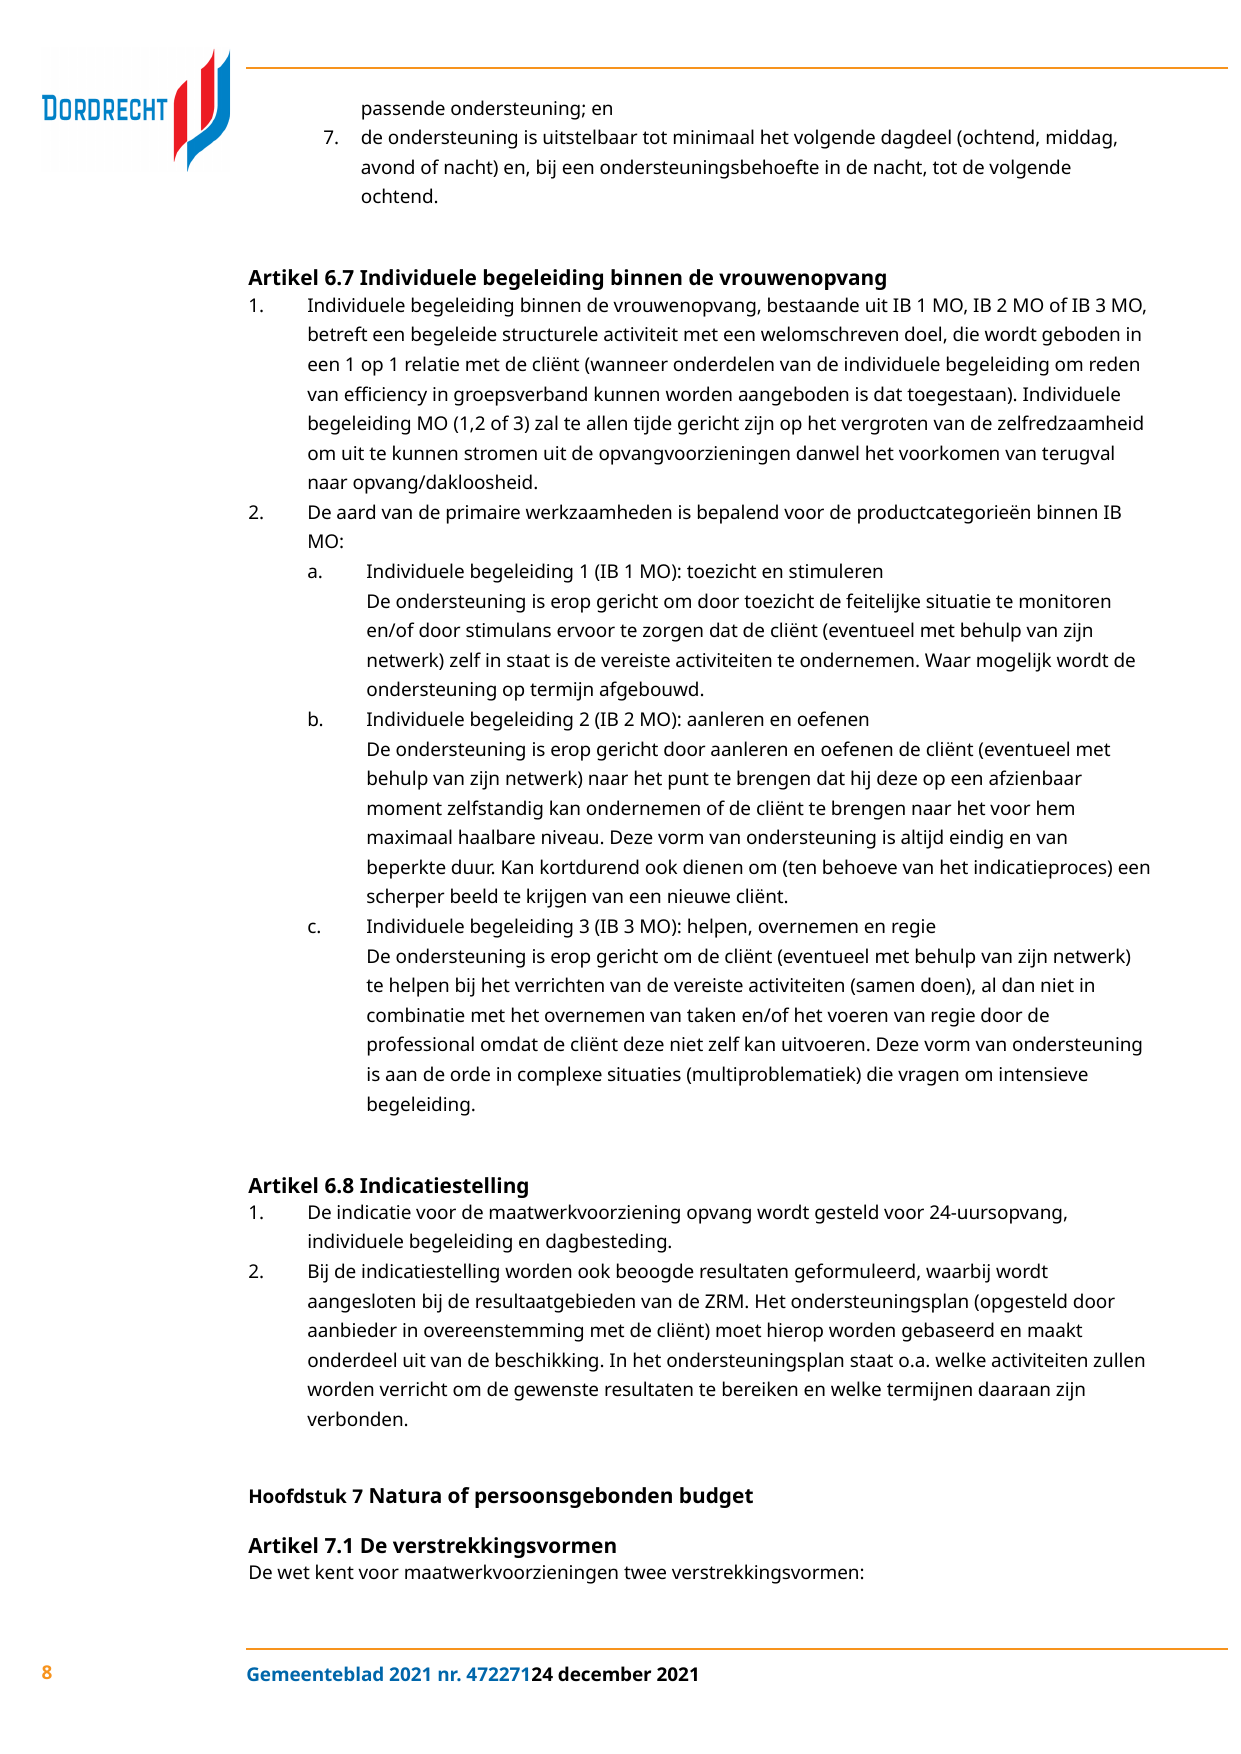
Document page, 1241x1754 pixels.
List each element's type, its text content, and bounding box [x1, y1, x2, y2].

list De indicatie voor de maatwerkvoorziening opvang wordt gesteld voor 24-uursopvang, individuele begeleiding en dagbesteding. [248, 1199, 1152, 1254]
list De aard van de primaire werkzaamheden is bepalend voor de productcategorieën binnen IB MO: [248, 499, 1152, 554]
text Artikel 6.8 Indicatiestelling [248, 1171, 1152, 1199]
list Bij de indicatiestelling worden ook beoogde resultaten geformuleerd, waarbij wordt aangesloten bij de resultaatgebieden van de ZRM. Het ondersteuningsplan (opgesteld door aanbieder in overeenstemming met de cliënt) moet hierop worden gebaseerd en maakt onderdeel uit van de beschikking. In het ondersteuningsplan staat o.a. welke activiteiten zullen worden verricht om de gewenste resultaten te bereiken en welke termijnen daaraan zijn verbonden. [248, 1258, 1152, 1432]
text De wet kent voor maatwerkvoorzieningen twee verstrekkingsvormen: [248, 1559, 1152, 1585]
list Individuele begeleiding 1 (IB 1 MO): toezicht en stimuleren [307, 558, 1152, 584]
list Individuele begeleiding 3 (IB 3 MO): helpen, overnemen en regie [307, 913, 1152, 939]
list De ondersteuning is erop gericht om de cliënt (eventueel met behulp van zijn netwerk) te helpen bij het verrichten van de vereiste activiteiten (samen doen), al dan niet in combinatie met het overnemen van taken en/of het voeren van regie door de professional omdat de cliënt deze niet zelf kan uitvoeren. Deze vorm van ondersteuning is aan de orde in complexe situaties (multiproblematiek) die vragen om intensieve begeleiding. [307, 943, 1152, 1116]
list Individuele begeleiding 2 (IB 2 MO): aanleren en oefenen [307, 706, 1152, 732]
list De ondersteuning is erop gericht om door toezicht de feitelijke situatie te monitoren en/of door stimulans ervoor te zorgen dat de cliënt (eventueel met behulp van zijn netwerk) zelf in staat is de vereiste activiteiten te ondernemen. Waar mogelijk wordt de ondersteuning op termijn afgebouwd. [307, 588, 1152, 702]
picture [41, 47, 231, 172]
text Artikel 6.7 Individuele begeleiding binnen de vrouwenopvang [248, 263, 1152, 292]
text Artikel 7.1 De verstrekkingsvormen [248, 1531, 1152, 1559]
list Individuele begeleiding binnen de vrouwenopvang, bestaande uit IB 1 MO, IB 2 MO of IB 3 MO, betreft een begeleide structurele activiteit met een welomschreven doel, die wordt geboden in een 1 op 1 relatie met de cliënt (wanneer onderdelen van de individuele begeleiding om reden van efficiency in groepsverband kunnen worden aangeboden is dat toegestaan). Individuele begeleiding MO (1,2 of 3) zal te allen tijde gericht zijn op het vergroten van de zelfredzaamheid om uit te kunnen stromen uit de opvangvoorzieningen danwel het voorkomen van terugval naar opvang/dakloosheid. [248, 292, 1152, 495]
list de ondersteuning is uitstelbaar tot minimaal het volgende dagdeel (ochtend, middag, avond of nacht) en, bij een ondersteuningsbehoefte in de nacht, tot de volgende ochtend. [323, 124, 1152, 209]
list passende ondersteuning; en [323, 95, 1152, 121]
list De ondersteuning is erop gericht door aanleren en oefenen de cliënt (eventueel met behulp van zijn netwerk) naar het punt te brengen dat hij deze op een afzienbaar moment zelfstandig kan ondernemen of de cliënt te brengen naar het voor hem maximaal haalbare niveau. Deze vorm van ondersteuning is altijd eindig en van beperkte duur. Kan kortdurend ook dienen om (ten behoeve van het indicatieproces) een scherper beeld te krijgen van een nieuwe cliënt. [307, 736, 1152, 909]
text Hoofdstuk 7 Natura of persoonsgebonden budget [248, 1481, 1152, 1510]
